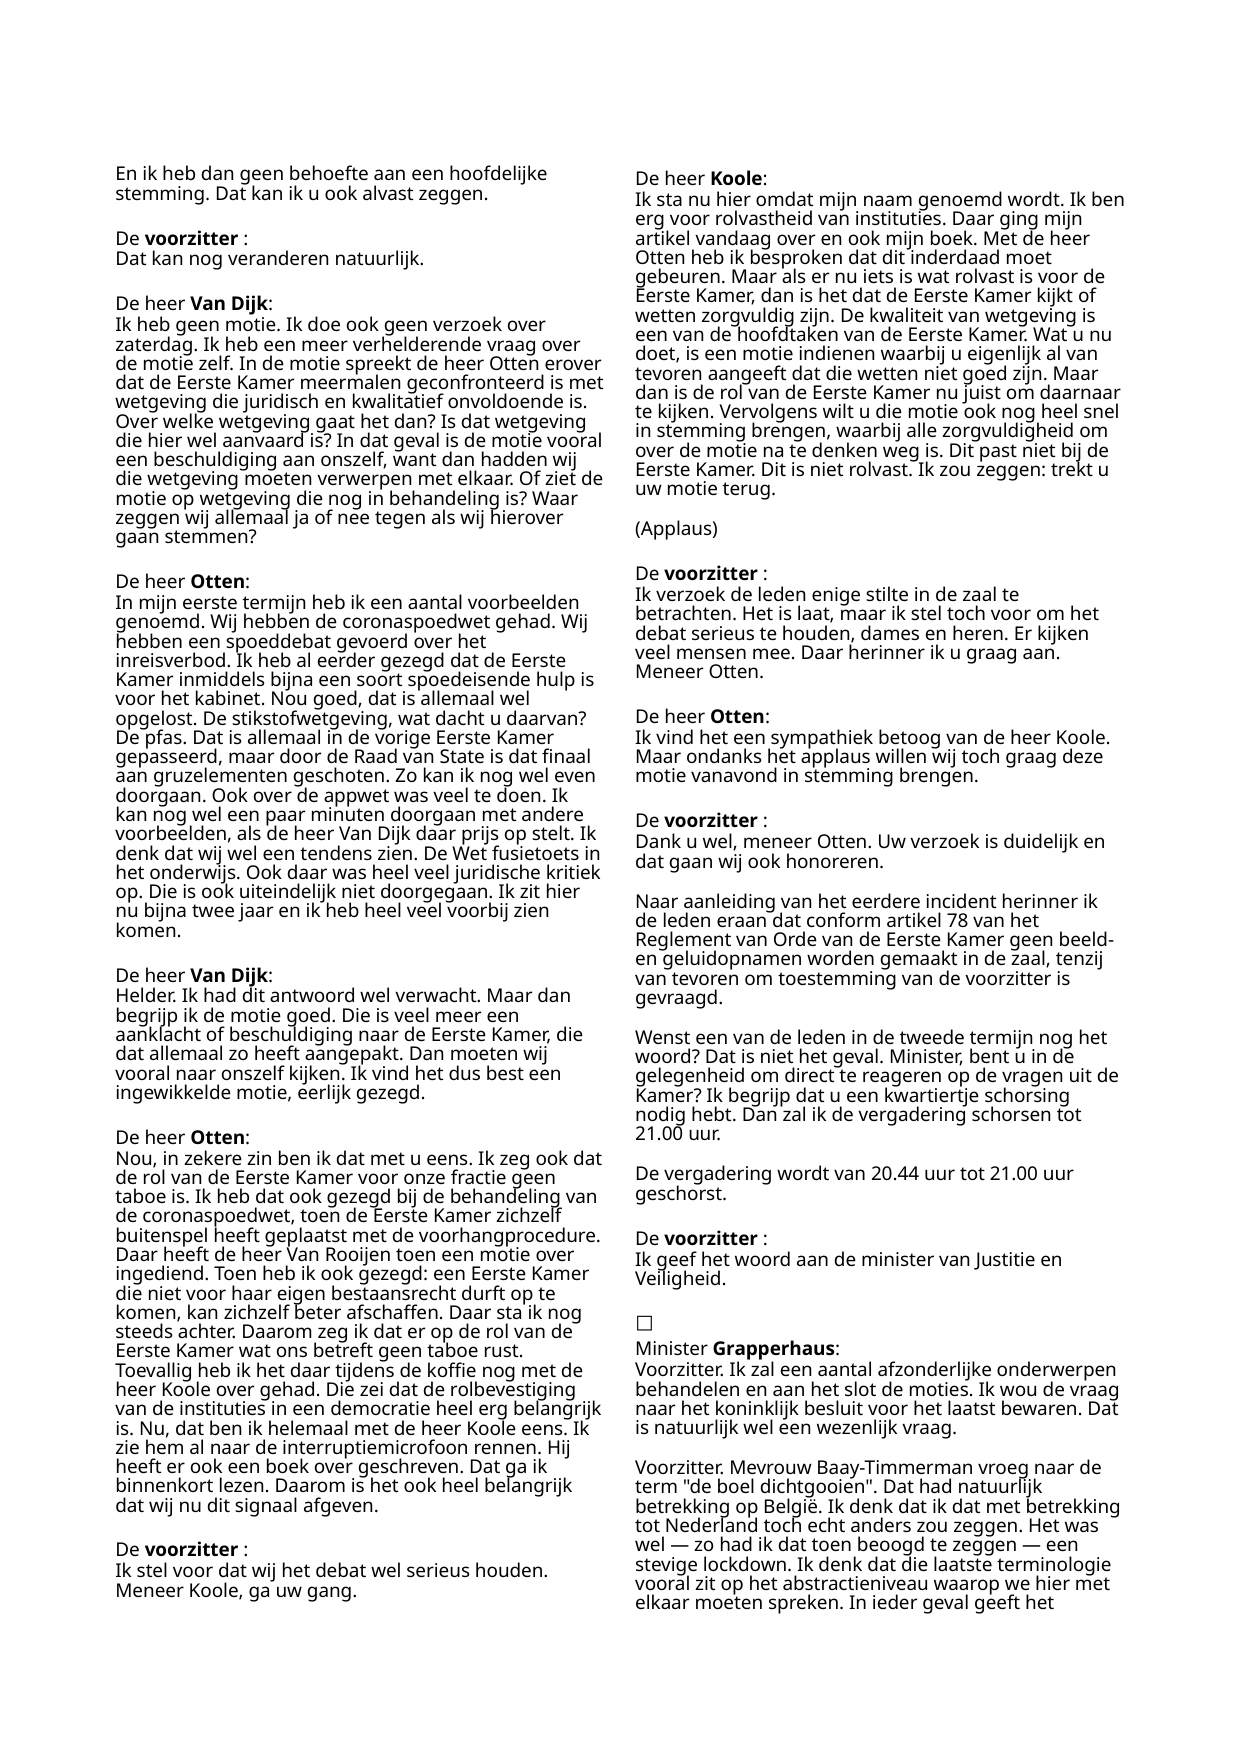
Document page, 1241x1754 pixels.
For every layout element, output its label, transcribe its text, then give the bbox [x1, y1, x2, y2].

text Helder. Ik had dit antwoord wel verwacht. Maar dan begrijp ik de motie goed. Die is veel meer een aanklacht of beschuldiging naar de Eerste Kamer, die dat allemaal zo heeft aangepakt. Dan moeten wij vooral naar onszelf kijken. Ik vind het dus best een ingewikkelde motie, eerlijk gezegd. [115, 987, 605, 1103]
text Voorzitter. Ik zal een aantal afzonderlijke onderwerpen behandelen en aan het slot de moties. Ik wou de vraag naar het koninklijk besluit voor het laatst bewaren. Dat is natuurlijk wel een wezenlijk vraag. [635, 1361, 1125, 1438]
text De heer Otten: [115, 1124, 605, 1150]
text Ik geef het woord aan de minister van Justitie en Veiligheid. [635, 1251, 1125, 1289]
text Ik heb geen motie. Ik doe ook geen verzoek over zaterdag. Ik heb een meer verhelderende vraag over de motie zelf. In de motie spreekt de heer Otten erover dat de Eerste Kamer meermalen geconfronteerd is met wetgeving die juridisch en kwalitatief onvoldoende is. Over welke wetgeving gaat het dan? Is dat wetgeving die hier wel aanvaard is? In dat geval is de motie vooral een beschuldiging aan onszelf, want dan hadden wij die wetgeving moeten verwerpen met elkaar. Of ziet de motie op wetgeving die nog in behandeling is? Waar zeggen wij allemaal ja of nee tegen als wij hierover gaan stemmen? [115, 316, 605, 547]
text (Applaus) [635, 520, 1125, 539]
text Wenst een van de leden in de tweede termijn nog het woord? Dat is niet het geval. Minister, bent u in de gelegenheid om direct te reageren op de vragen uit de Kamer? Ik begrijp dat u een kwartiertje schorsing nodig hebt. Dan zal ik de vergadering schorsen tot 21.00 uur. [635, 1029, 1125, 1144]
text Nou, in zekere zin ben ik dat met u eens. Ik zeg ook dat de rol van de Eerste Kamer voor onze fractie geen taboe is. Ik heb dat ook gezegd bij de behandeling van de coronaspoedwet, toen de Eerste Kamer zichzelf buitenspel heeft geplaatst met de voorhangprocedure. Daar heeft de heer Van Rooijen toen een motie over ingediend. Toen heb ik ook gezegd: een Eerste Kamer die niet voor haar eigen bestaansrecht durft op te komen, kan zichzelf beter afschaffen. Daar sta ik nog steeds achter. Daarom zeg ik dat er op de rol van de Eerste Kamer wat ons betreft geen taboe rust. Toevallig heb ik het daar tijdens de koffie nog met de heer Koole over gehad. Die zei dat de rolbevestiging van de instituties in een democratie heel erg belangrijk is. Nu, dat ben ik helemaal met de heer Koole eens. Ik zie hem al naar de interruptiemicrofoon rennen. Hij heeft er ook een boek over geschreven. Dat ga ik binnenkort lezen. Daarom is het ook heel belangrijk dat wij nu dit signaal afgeven. [115, 1150, 605, 1516]
text De heer Otten: [115, 568, 605, 594]
text ⬜ [635, 1310, 1125, 1336]
text Minister Grapperhaus: [635, 1336, 1125, 1361]
text De voorzitter : [115, 1537, 605, 1562]
text Naar aanleiding van het eerdere incident herinner ik de leden eraan dat conform artikel 78 van het Reglement van Orde van de Eerste Kamer geen beeld- en geluidopnamen worden gemaakt in de zaal, tenzij van tevoren om toestemming van de voorzitter is gevraagd. [635, 893, 1125, 1008]
text Ik stel voor dat wij het debat wel serieus houden. Meneer Koole, ga uw gang. [115, 1562, 605, 1601]
text Dat kan nog veranderen natuurlijk. [115, 250, 605, 270]
text De heer Van Dijk: [115, 962, 605, 987]
text En ik heb dan geen behoefte aan een hoofdelijke stemming. Dat kan ik u ook alvast zeggen. [115, 165, 605, 204]
text De vergadering wordt van 20.44 uur tot 21.00 uur geschorst. [635, 1165, 1125, 1204]
text De voorzitter : [635, 808, 1125, 833]
text Ik sta nu hier omdat mijn naam genoemd wordt. Ik ben erg voor rolvastheid van instituties. Daar ging mijn artikel vandaag over en ook mijn boek. Met de heer Otten heb ik besproken dat dit inderdaad moet gebeuren. Maar als er nu iets is wat rolvast is voor de Eerste Kamer, dan is het dat de Eerste Kamer kijkt of wetten zorgvuldig zijn. De kwaliteit van wetgeving is een van de hoofdtaken van de Eerste Kamer. Wat u nu doet, is een motie indienen waarbij u eigenlijk al van tevoren aangeeft dat die wetten niet goed zijn. Maar dan is de rol van de Eerste Kamer nu juist om daarnaar te kijken. Vervolgens wilt u die motie ook nog heel snel in stemming brengen, waarbij alle zorgvuldigheid om over de motie na te denken weg is. Dit past niet bij de Eerste Kamer. Dit is niet rolvast. Ik zou zeggen: trekt u uw motie terug. [635, 191, 1125, 499]
text De heer Koole: [635, 165, 1125, 191]
text De voorzitter : [635, 1225, 1125, 1251]
text Dank u wel, meneer Otten. Uw verzoek is duidelijk en dat gaan wij ook honoreren. [635, 833, 1125, 872]
text Voorzitter. Mevrouw Baay-Timmerman vroeg naar de term "de boel dichtgooien". Dat had natuurlijk betrekking op België. Ik denk dat ik dat met betrekking tot Nederland toch echt anders zou zeggen. Het was wel — zo had ik dat toen beoogd te zeggen — een stevige lockdown. Ik denk dat die laatste terminologie vooral zit op het abstractieniveau waarop we hier met elkaar moeten spreken. In ieder geval geeft het [635, 1459, 1125, 1613]
text De voorzitter : [635, 560, 1125, 586]
text Ik verzoek de leden enige stilte in de zaal te betrachten. Het is laat, maar ik stel toch voor om het debat serieus te houden, dames en heren. Er kijken veel mensen mee. Daar herinner ik u graag aan. Meneer Otten. [635, 586, 1125, 682]
text De voorzitter : [115, 225, 605, 250]
text Ik vind het een sympathiek betoog van de heer Koole. Maar ondanks het applaus willen wij toch graag deze motie vanavond in stemming brengen. [635, 729, 1125, 787]
text In mijn eerste termijn heb ik een aantal voorbeelden genoemd. Wij hebben de coronaspoedwet gehad. Wij hebben een spoeddebat gevoerd over het inreisverbod. Ik heb al eerder gezegd dat de Eerste Kamer inmiddels bijna een soort spoedeisende hulp is voor het kabinet. Nou goed, dat is allemaal wel opgelost. De stikstofwetgeving, wat dacht u daarvan? De pfas. Dat is allemaal in de vorige Eerste Kamer gepasseerd, maar door de Raad van State is dat finaal aan gruzelementen geschoten. Zo kan ik nog wel even doorgaan. Ook over de appwet was veel te doen. Ik kan nog wel een paar minuten doorgaan met andere voorbeelden, als de heer Van Dijk daar prijs op stelt. Ik denk dat wij wel een tendens zien. De Wet fusietoets in het onderwijs. Ook daar was heel veel juridische kritiek op. Die is ook uiteindelijk niet doorgegaan. Ik zit hier nu bijna twee jaar en ik heb heel veel voorbij zien komen. [115, 594, 605, 941]
text De heer Van Dijk: [115, 291, 605, 316]
text De heer Otten: [635, 703, 1125, 729]
